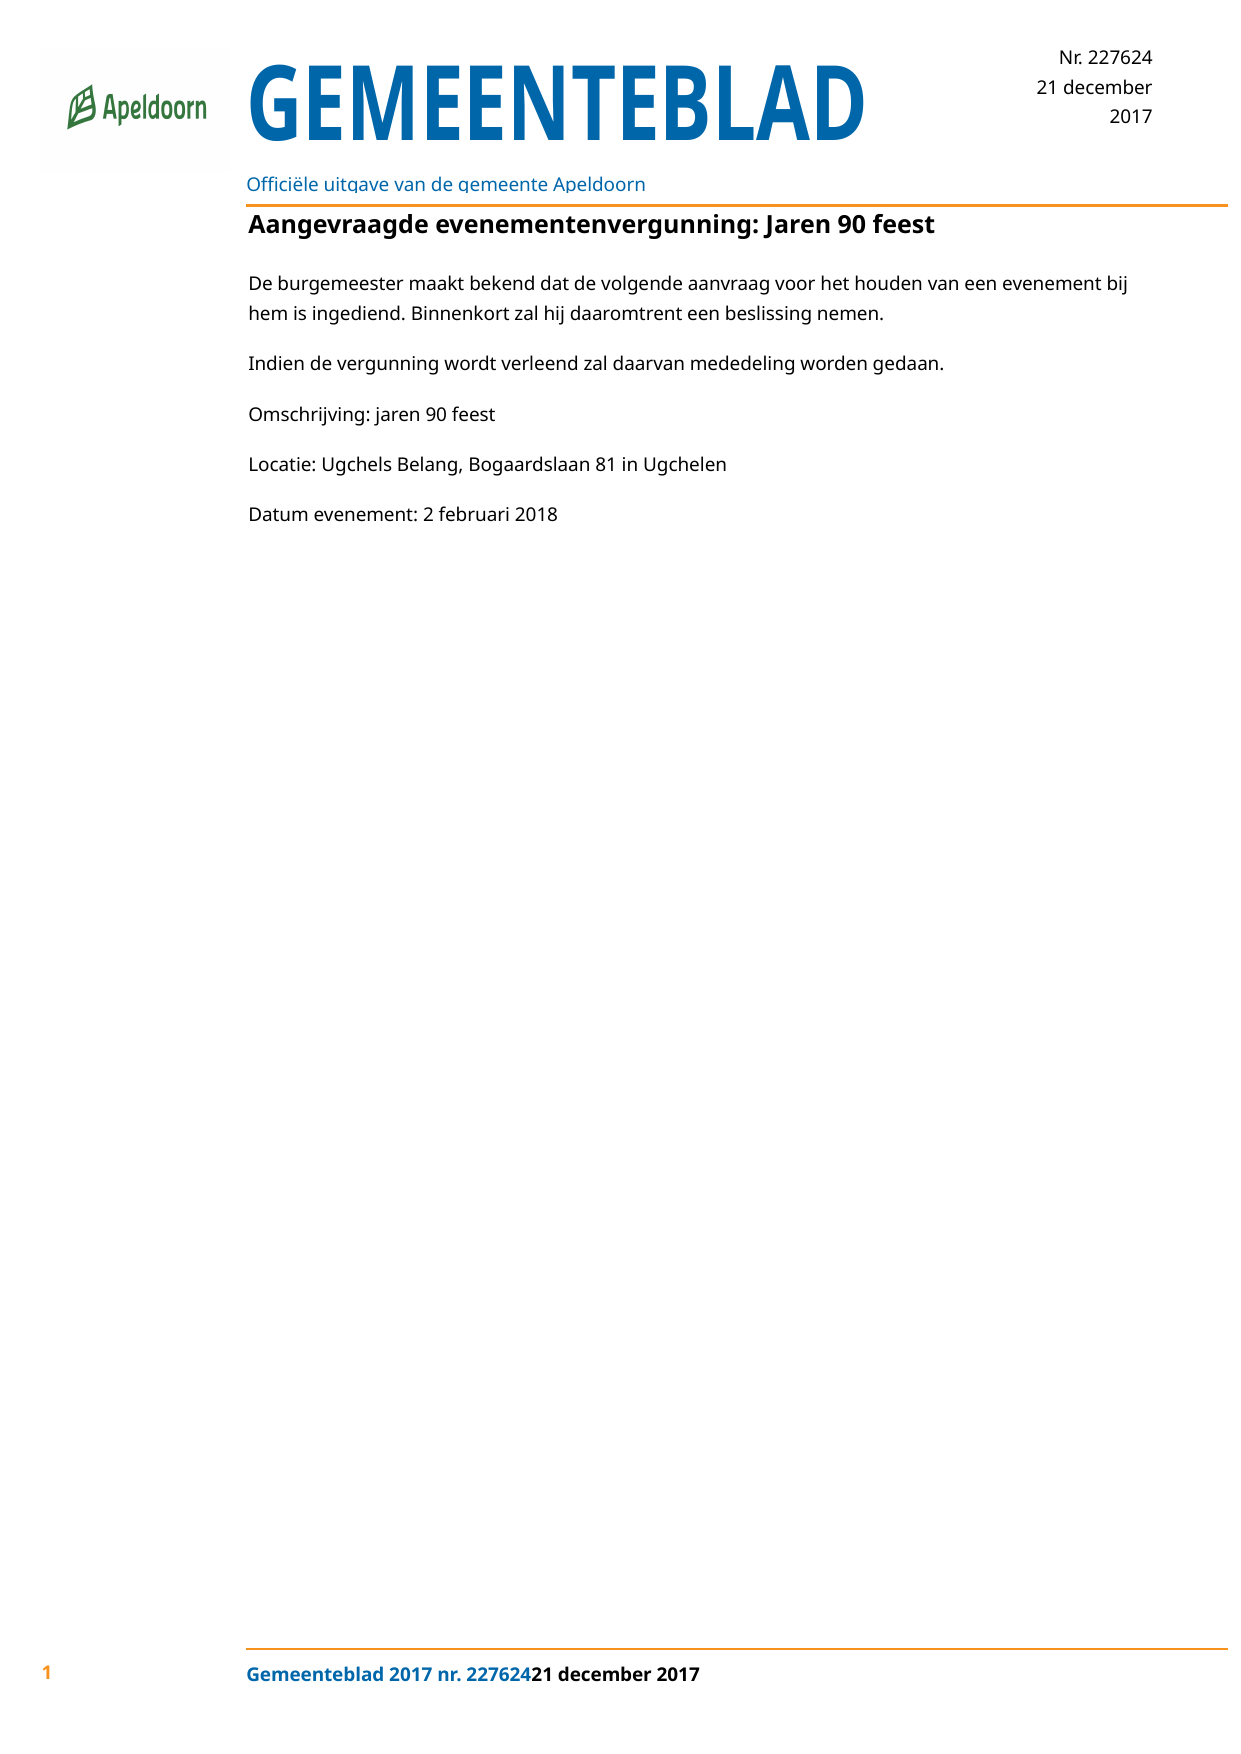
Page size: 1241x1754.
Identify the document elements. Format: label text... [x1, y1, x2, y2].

text Omschrijving: jaren 90 feest [248, 401, 1152, 426]
text Indien de vergunning wordt verleend zal daarvan mededeling worden gedaan. [248, 350, 1152, 376]
picture [41, 47, 231, 172]
text Locatie: Ugchels Belang, Bogaardslaan 81 in Ugchelen [248, 451, 1152, 477]
text De burgemeester maakt bekend dat de volgende aanvraag voor het houden van een evenement bij hem is ingediend. Binnenkort zal hij daaromtrent een beslissing nemen. [248, 270, 1152, 326]
text Datum evenement: 2 februari 2018 [248, 502, 1152, 527]
text Aangevraagde evenementenvergunning: Jaren 90 feest [248, 207, 1152, 241]
